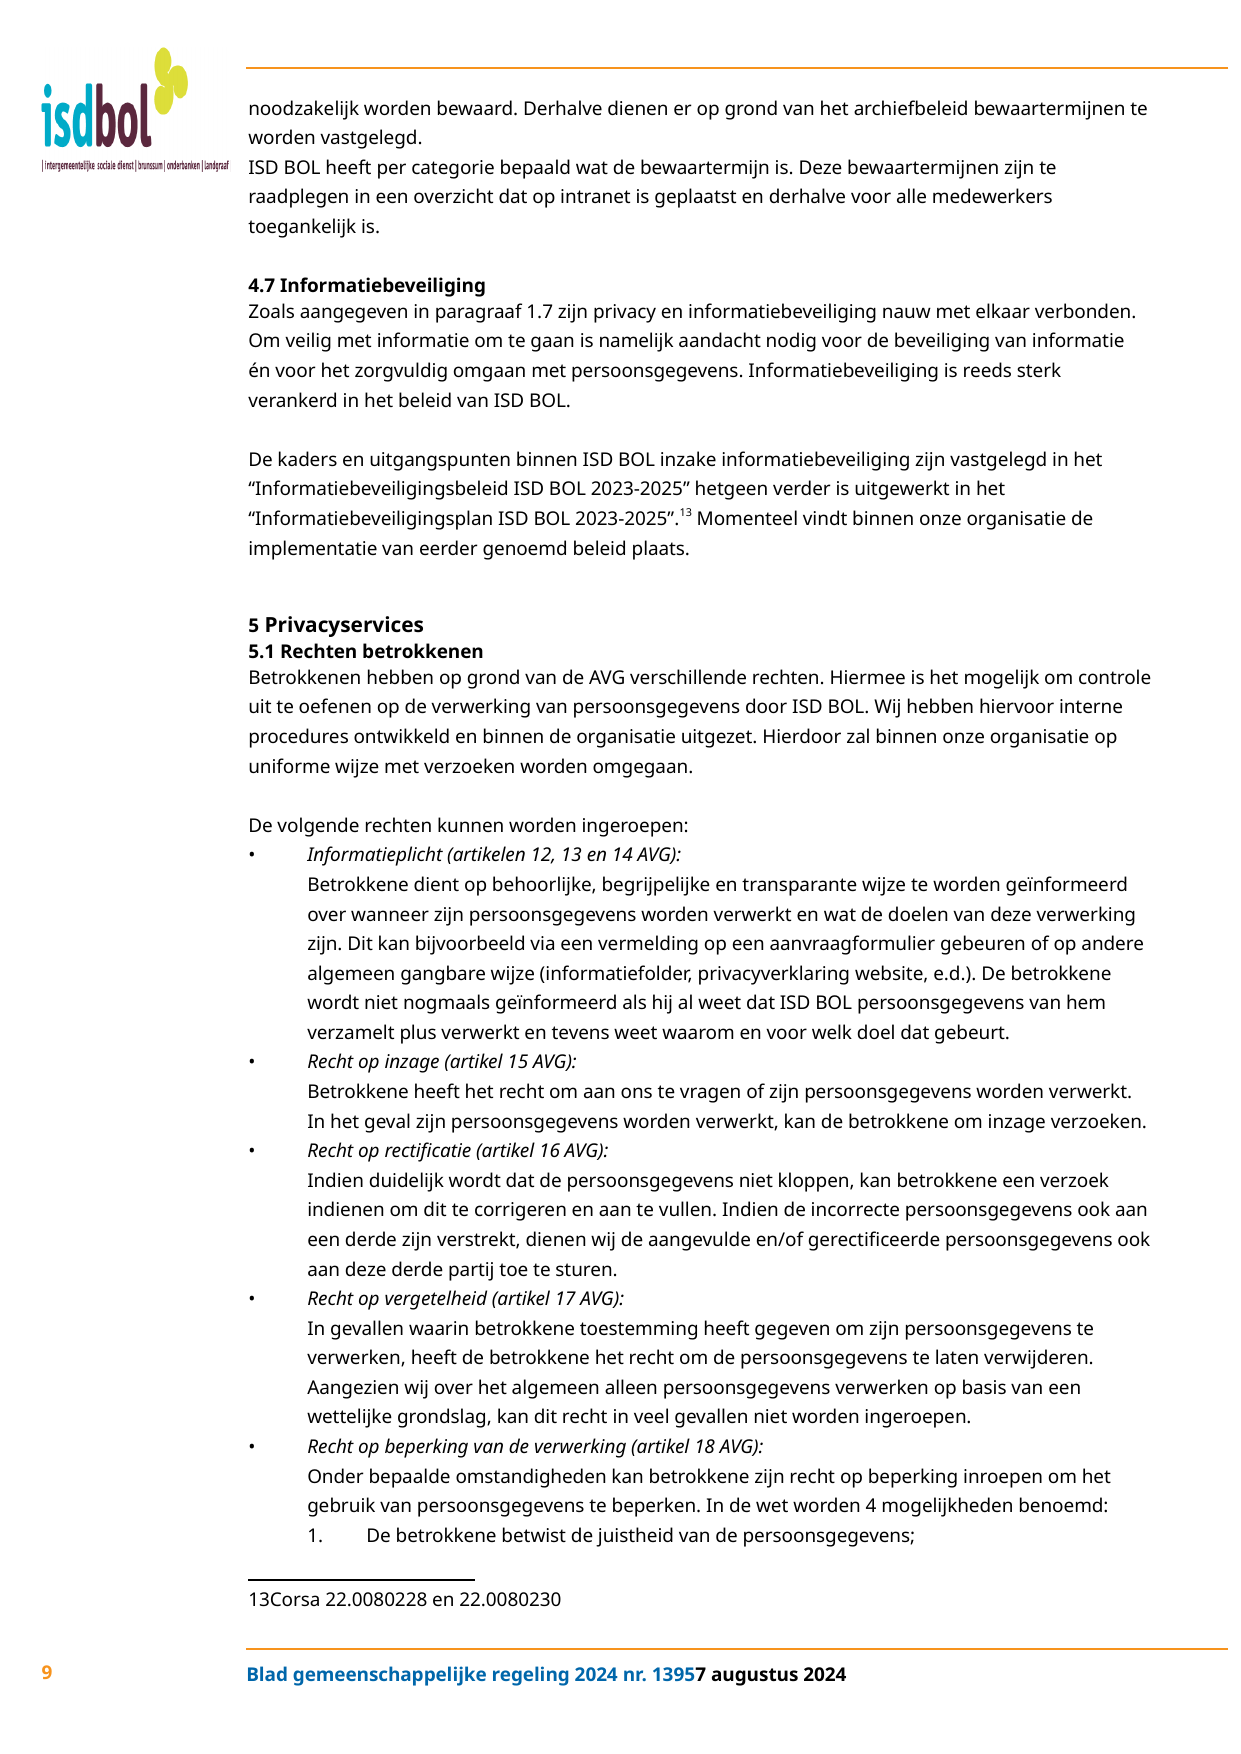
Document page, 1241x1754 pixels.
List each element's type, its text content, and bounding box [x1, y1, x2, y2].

text noodzakelijk worden bewaard. Derhalve dienen er op grond van het archiefbeleid bewaartermijnen te worden vastgelegd. [248, 95, 1152, 150]
list Betrokkene heeft het recht om aan ons te vragen of zijn persoonsgegevens worden verwerkt. In het geval zijn persoonsgegevens worden verwerkt, kan de betrokkene om inzage verzoeken. [248, 1078, 1152, 1133]
text 5.1 Rechten betrokkenen [248, 638, 1152, 664]
text De volgende rechten kunnen worden ingeroepen: [248, 812, 1152, 838]
list Recht op vergetelheid (artikel 17 AVG): [248, 1285, 1152, 1311]
picture [41, 47, 231, 172]
text De kaders en uitgangspunten binnen ISD BOL inzake informatiebeveiliging zijn vastgelegd in het “Informatiebeveiligingsbeleid ISD BOL 2023-2025” hetgeen verder is uitgewerkt in het “Informatiebeveiligingsplan ISD BOL 2023-2025”. Momenteel vindt binnen onze organisatie de implementatie van eerder genoemd beleid plaats. [248, 446, 1152, 560]
text Corsa 22.0080228 en 22.0080230 [248, 1586, 1152, 1612]
list Recht op beperking van de verwerking (artikel 18 AVG): [248, 1433, 1152, 1459]
list De betrokkene betwist de juistheid van de persoonsgegevens; [307, 1522, 1152, 1548]
list Betrokkene dient op behoorlijke, begrijpelijke en transparante wijze te worden geïnformeerd over wanneer zijn persoonsgegevens worden verwerkt en wat de doelen van deze verwerking zijn. Dit kan bijvoorbeeld via een vermelding op een aanvraagformulier gebeuren of op andere algemeen gangbare wijze (informatiefolder, privacyverklaring website, e.d.). De betrokkene wordt niet nogmaals geïnformeerd als hij al weet dat ISD BOL persoonsgegevens van hem verzamelt plus verwerkt en tevens weet waarom en voor welk doel dat gebeurt. [248, 871, 1152, 1045]
text Zoals aangegeven in paragraaf 1.7 zijn privacy en informatiebeveiliging nauw met elkaar verbonden. Om veilig met informatie om te gaan is namelijk aandacht nodig voor de beveiliging van informatie én voor het zorgvuldig omgaan met persoonsgegevens. Informatiebeveiliging is reeds sterk verankerd in het beleid van ISD BOL. [248, 298, 1152, 412]
list Indien duidelijk wordt dat de persoonsgegevens niet kloppen, kan betrokkene een verzoek indienen om dit te corrigeren en aan te vullen. Indien de incorrecte persoonsgegevens ook aan een derde zijn verstrekt, dienen wij de aangevulde en/of gerectificeerde persoonsgegevens ook aan deze derde partij toe te sturen. [248, 1167, 1152, 1281]
list Informatieplicht (artikelen 12, 13 en 14 AVG): [248, 842, 1152, 867]
text Betrokkenen hebben op grond van de AVG verschillende rechten. Hiermee is het mogelijk om controle uit te oefenen op de verwerking van persoonsgegevens door ISD BOL. Wij hebben hiervoor interne procedures ontwikkeld en binnen de organisatie uitgezet. Hierdoor zal binnen onze organisatie op uniforme wijze met verzoeken worden omgegaan. [248, 664, 1152, 778]
text ISD BOL heeft per categorie bepaald wat de bewaartermijn is. Deze bewaartermijnen zijn te raadplegen in een overzicht dat op intranet is geplaatst en derhalve voor alle medewerkers toegankelijk is. [248, 154, 1152, 239]
list Recht op rectificatie (artikel 16 AVG): [248, 1137, 1152, 1163]
list Onder bepaalde omstandigheden kan betrokkene zijn recht op beperking inroepen om het gebruik van persoonsgegevens te beperken. In de wet worden 4 mogelijkheden benoemd: [248, 1463, 1152, 1518]
list Recht op inzage (artikel 15 AVG): [248, 1049, 1152, 1074]
list In gevallen waarin betrokkene toestemming heeft gegeven om zijn persoonsgegevens te verwerken, heeft de betrokkene het recht om de persoonsgegevens te laten verwijderen. Aangezien wij over het algemeen alleen persoonsgegevens verwerken op basis van een wettelijke grondslag, kan dit recht in veel gevallen niet worden ingeroepen. [248, 1315, 1152, 1429]
text 5 Privacyservices [248, 610, 1152, 638]
text 4.7 Informatiebeveiliging [248, 272, 1152, 298]
